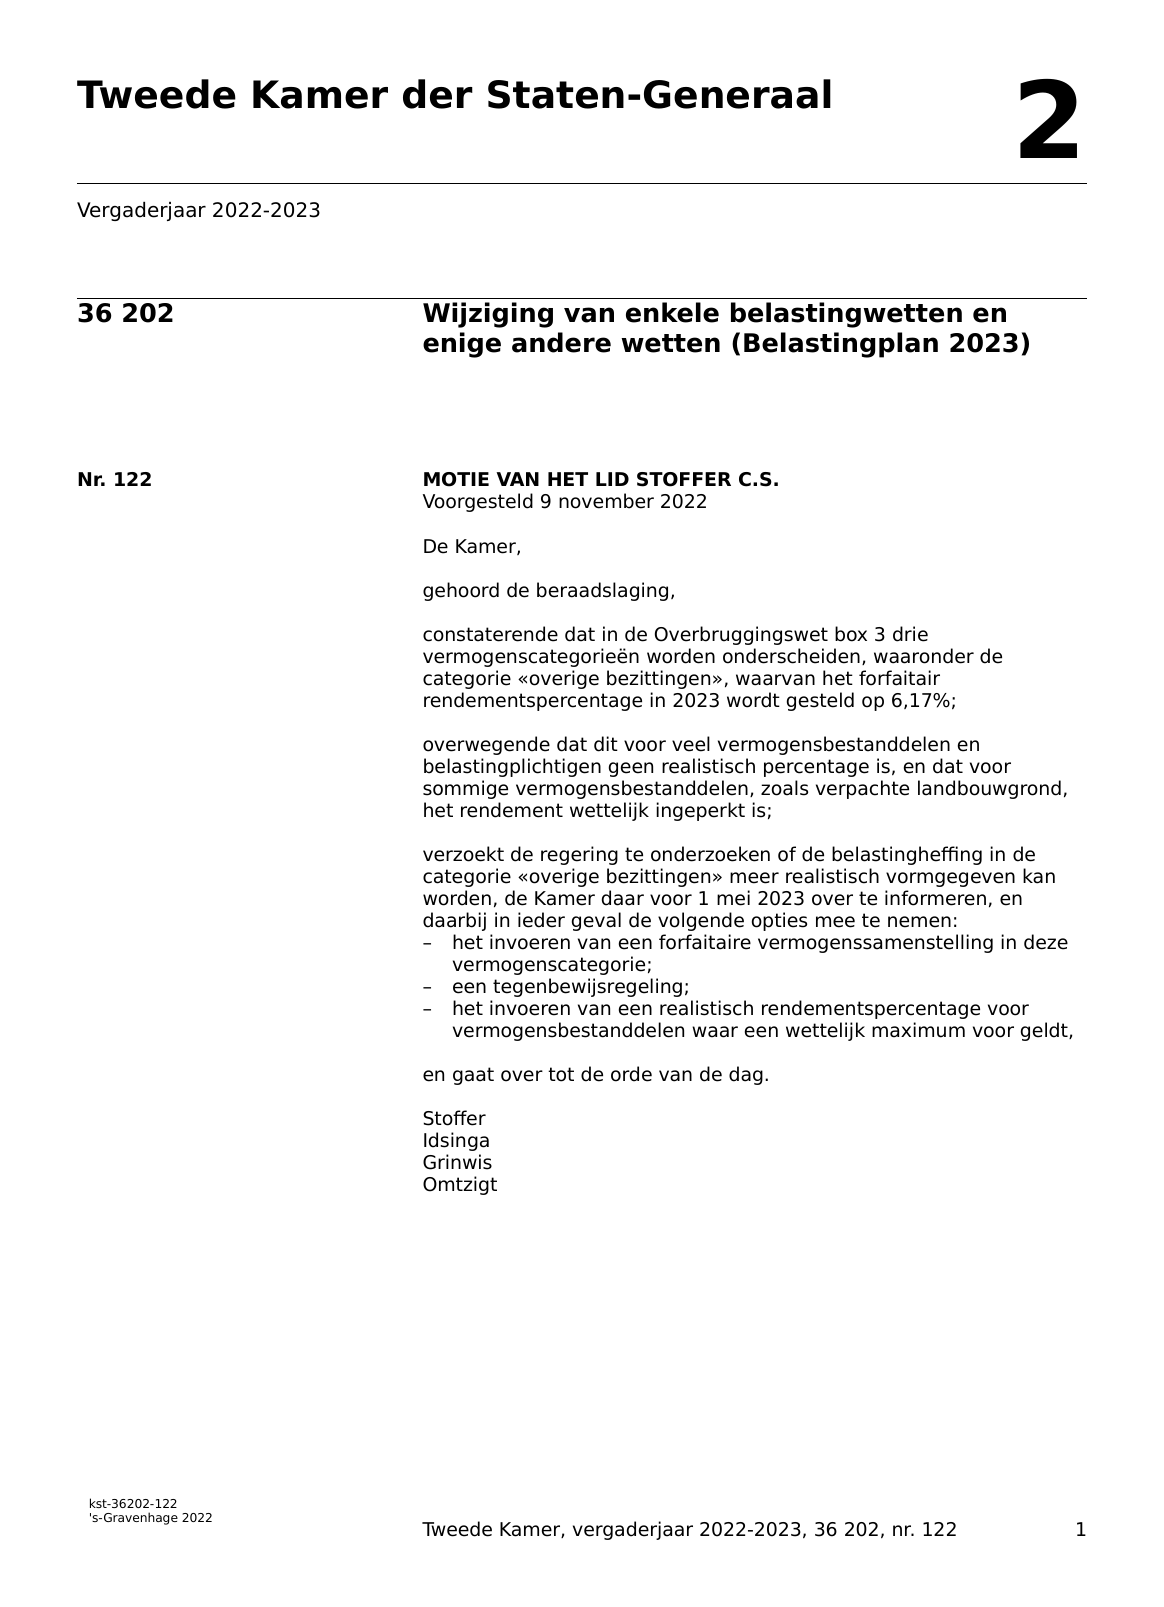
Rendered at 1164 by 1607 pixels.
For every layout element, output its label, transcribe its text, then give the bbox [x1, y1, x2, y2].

subtitle 36 202 Wijziging van enkele belastingwetten en enige andere wetten (Belastingplan 2023) [77, 299, 1087, 358]
text – het invoeren van een forfaitaire vermogenssamenstelling in deze vermogenscategorie; [422, 932, 1087, 976]
text Idsinga [422, 1130, 1087, 1152]
table_header Tweede Kamer der Staten-Generaal [77, 59, 886, 183]
text constaterende dat in de Overbruggingswet box 3 drie vermogenscategorieën worden onderscheiden, waaronder de categorie «overige bezittingen», waarvan het forfaitair rendementspercentage in 2023 wordt gesteld op 6,17%; [422, 624, 1087, 712]
text – het invoeren van een realistisch rendementspercentage voor vermogensbestanddelen waar een wettelijk maximum voor geldt, [422, 998, 1087, 1042]
table_cell Vergaderjaar 2022-2023 [77, 184, 1087, 298]
text – een tegenbewijsregeling; [422, 976, 1087, 998]
text Grinwis [422, 1152, 1087, 1174]
text De Kamer, [422, 536, 1087, 557]
text overwegende dat dit voor veel vermogensbestanddelen en belastingplichtigen geen realistisch percentage is, en dat voor sommige vermogensbestanddelen, zoals verpachte landbouwgrond, het rendement wettelijk ingeperkt is; [422, 734, 1087, 822]
text en gaat over tot de orde van de dag. [422, 1064, 1087, 1086]
subtitle Nr. 122 MOTIE VAN HET LID STOFFER C.S. [77, 469, 1087, 491]
text Stoffer [422, 1108, 1087, 1130]
text kst-36202-122 [88, 1497, 323, 1511]
table_header 2 [886, 59, 1087, 183]
text verzoekt de regering te onderzoeken of de belastingheffing in de categorie «overige bezittingen» meer realistisch vormgegeven kan worden, de Kamer daar voor 1 mei 2023 over te informeren, en daarbij in ieder geval de volgende opties mee te nemen: [422, 844, 1087, 932]
text 's-Gravenhage 2022 [88, 1511, 323, 1525]
text Voorgesteld 9 november 2022 [422, 491, 1087, 513]
text gehoord de beraadslaging, [422, 580, 1087, 602]
text Omtzigt [422, 1174, 1087, 1196]
